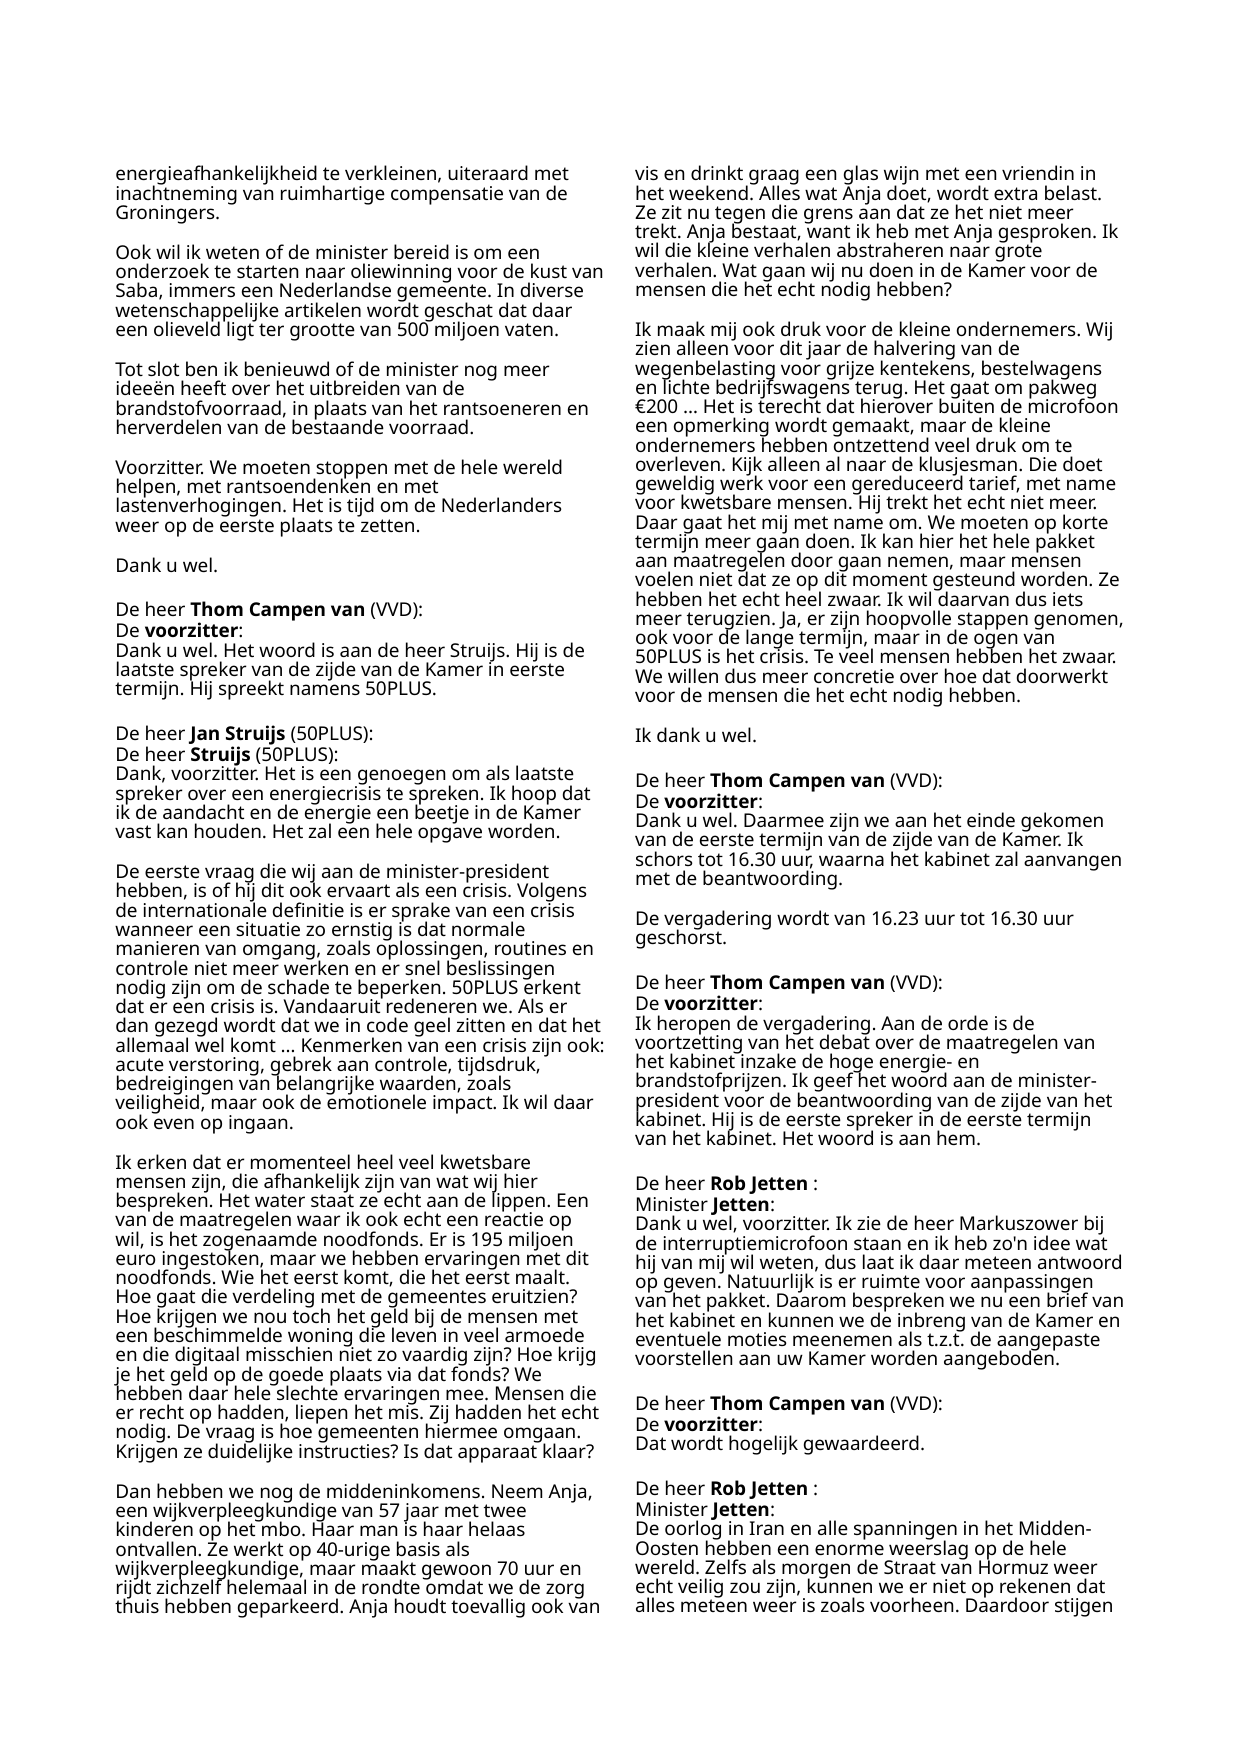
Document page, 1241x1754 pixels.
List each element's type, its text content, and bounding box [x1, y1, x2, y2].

text De heer Thom Campen van (VVD): [635, 767, 1125, 793]
text Tot slot ben ik benieuwd of de minister nog meer ideeën heeft over het uitbreiden van de brandstofvoorraad, in plaats van het rantsoeneren en herverdelen van de bestaande voorraad. [115, 361, 605, 438]
text De oorlog in Iran en alle spanningen in het Midden-Oosten hebben een enorme weerslag op de hele wereld. Zelfs als morgen de Straat van Hormuz weer echt veilig zou zijn, kunnen we er niet op rekenen dat alles meteen weer is zoals voorheen. Daardoor stijgen [635, 1520, 1125, 1617]
text Dank u wel. Daarmee zijn we aan het einde gekomen van de eerste termijn van de zijde van de Kamer. Ik schors tot 16.30 uur, waarna het kabinet zal aanvangen met de beantwoording. [635, 812, 1125, 889]
text Minister Jetten: [635, 1501, 1125, 1520]
text Ik heropen de vergadering. Aan de orde is de voortzetting van het debat over de maatregelen van het kabinet inzake de hoge energie- en brandstofprijzen. Ik geef het woord aan de minister-president voor de beantwoording van de zijde van het kabinet. Hij is de eerste spreker in de eerste termijn van het kabinet. Het woord is aan hem. [635, 1014, 1125, 1149]
text Dank u wel, voorzitter. Ik zie de heer Markuszower bij de interruptiemicrofoon staan en ik heb zo'n idee wat hij van mij wil weten, dus laat ik daar meteen antwoord op geven. Natuurlijk is er ruimte voor aanpassingen van het pakket. Daarom bespreken we nu een brief van het kabinet en kunnen we de inbreng van de Kamer en eventuele moties meenemen als t.z.t. de aangepaste voorstellen aan uw Kamer worden aangeboden. [635, 1215, 1125, 1369]
text Ik dank u wel. [635, 727, 1125, 746]
text Dank u wel. Het woord is aan de heer Struijs. Hij is de laatste spreker van de zijde van de Kamer in eerste termijn. Hij spreekt namens 50PLUS. [115, 642, 605, 699]
text Voorzitter. We moeten stoppen met de hele wereld helpen, met rantsoendenken en met lastenverhogingen. Het is tijd om de Nederlanders weer op de eerste plaats te zetten. [115, 459, 605, 536]
text Minister Jetten: [635, 1196, 1125, 1215]
text De eerste vraag die wij aan de minister-president hebben, is of hij dit ook ervaart als een crisis. Volgens de internationale definitie is er sprake van een crisis wanneer een situatie zo ernstig is dat normale manieren van omgang, zoals oplossingen, routines en controle niet meer werken en er snel beslissingen nodig zijn om de schade te beperken. 50PLUS erkent dat er een crisis is. Vandaaruit redeneren we. Als er dan gezegd wordt dat we in code geel zitten en dat het allemaal wel komt … Kenmerken van een crisis zijn ook: acute verstoring, gebrek aan controle, tijdsdruk, bedreigingen van belangrijke waarden, zoals veiligheid, maar ook de emotionele impact. Ik wil daar ook even op ingaan. [115, 863, 605, 1133]
text De voorzitter: [115, 622, 605, 642]
text De voorzitter: [635, 793, 1125, 812]
text De heer Thom Campen van (VVD): [635, 969, 1125, 995]
text Dank u wel. [115, 557, 605, 576]
text Dan hebben we nog de middeninkomens. Neem Anja, een wijkverpleegkundige van 57 jaar met twee kinderen op het mbo. Haar man is haar helaas ontvallen. Ze werkt op 40-urige basis als wijkverpleegkundige, maar maakt gewoon 70 uur en rijdt zichzelf helemaal in de rondte omdat we de zorg thuis hebben geparkeerd. Anja houdt toevallig ook van [115, 1483, 605, 1618]
text De heer Rob Jetten : [635, 1170, 1125, 1196]
text De heer Thom Campen van (VVD): [115, 597, 605, 622]
text Ik maak mij ook druk voor de kleine ondernemers. Wij zien alleen voor dit jaar de halvering van de wegenbelasting voor grijze kentekens, bestelwagens en lichte bedrijfswagens terug. Het gaat om pakweg €200 … Het is terecht dat hierover buiten de microfoon een opmerking wordt gemaakt, maar de kleine ondernemers hebben ontzettend veel druk om te overleven. Kijk alleen al naar de klusjesman. Die doet geweldig werk voor een gereduceerd tarief, met name voor kwetsbare mensen. Hij trekt het echt niet meer. Daar gaat het mij met name om. We moeten op korte termijn meer gaan doen. Ik kan hier het hele pakket aan maatregelen door gaan nemen, maar mensen voelen niet dat ze op dit moment gesteund worden. Ze hebben het echt heel zwaar. Ik wil daarvan dus iets meer terugzien. Ja, er zijn hoopvolle stappen genomen, ook voor de lange termijn, maar in de ogen van 50PLUS is het crisis. Te veel mensen hebben het zwaar. We willen dus meer concretie over hoe dat doorwerkt voor de mensen die het echt nodig hebben. [635, 321, 1125, 706]
text De vergadering wordt van 16.23 uur tot 16.30 uur geschorst. [635, 910, 1125, 949]
text De heer Struijs (50PLUS): [115, 746, 605, 765]
text De heer Rob Jetten : [635, 1475, 1125, 1501]
text De voorzitter: [635, 1416, 1125, 1435]
text energieafhankelijkheid te verkleinen, uiteraard met inachtneming van ruimhartige compensatie van de Groningers. [115, 165, 605, 223]
text Dat wordt hogelijk gewaardeerd. [635, 1435, 1125, 1454]
text Ik erken dat er momenteel heel veel kwetsbare mensen zijn, die afhankelijk zijn van wat wij hier bespreken. Het water staat ze echt aan de lippen. Een van de maatregelen waar ik ook echt een reactie op wil, is het zogenaamde noodfonds. Er is 195 miljoen euro ingestoken, maar we hebben ervaringen met dit noodfonds. Wie het eerst komt, die het eerst maalt. Hoe gaat die verdeling met de gemeentes eruitzien? Hoe krijgen we nou toch het geld bij de mensen met een beschimmelde woning die leven in veel armoede en die digitaal misschien niet zo vaardig zijn? Hoe krijg je het geld op de goede plaats via dat fonds? We hebben daar hele slechte ervaringen mee. Mensen die er recht op hadden, liepen het mis. Zij hadden het echt nodig. De vraag is hoe gemeenten hiermee omgaan. Krijgen ze duidelijke instructies? Is dat apparaat klaar? [115, 1154, 605, 1462]
text De voorzitter: [635, 995, 1125, 1014]
text De heer Jan Struijs (50PLUS): [115, 720, 605, 746]
text De heer Thom Campen van (VVD): [635, 1390, 1125, 1416]
text vis en drinkt graag een glas wijn met een vriendin in het weekend. Alles wat Anja doet, wordt extra belast. Ze zit nu tegen die grens aan dat ze het niet meer trekt. Anja bestaat, want ik heb met Anja gesproken. Ik wil die kleine verhalen abstraheren naar grote verhalen. Wat gaan wij nu doen in de Kamer voor de mensen die het echt nodig hebben? [635, 165, 1125, 300]
text Dank, voorzitter. Het is een genoegen om als laatste spreker over een energiecrisis te spreken. Ik hoop dat ik de aandacht en de energie een beetje in de Kamer vast kan houden. Het zal een hele opgave worden. [115, 765, 605, 842]
text Ook wil ik weten of de minister bereid is om een onderzoek te starten naar oliewinning voor de kust van Saba, immers een Nederlandse gemeente. In diverse wetenschappelijke artikelen wordt geschat dat daar een olieveld ligt ter grootte van 500 miljoen vaten. [115, 244, 605, 340]
